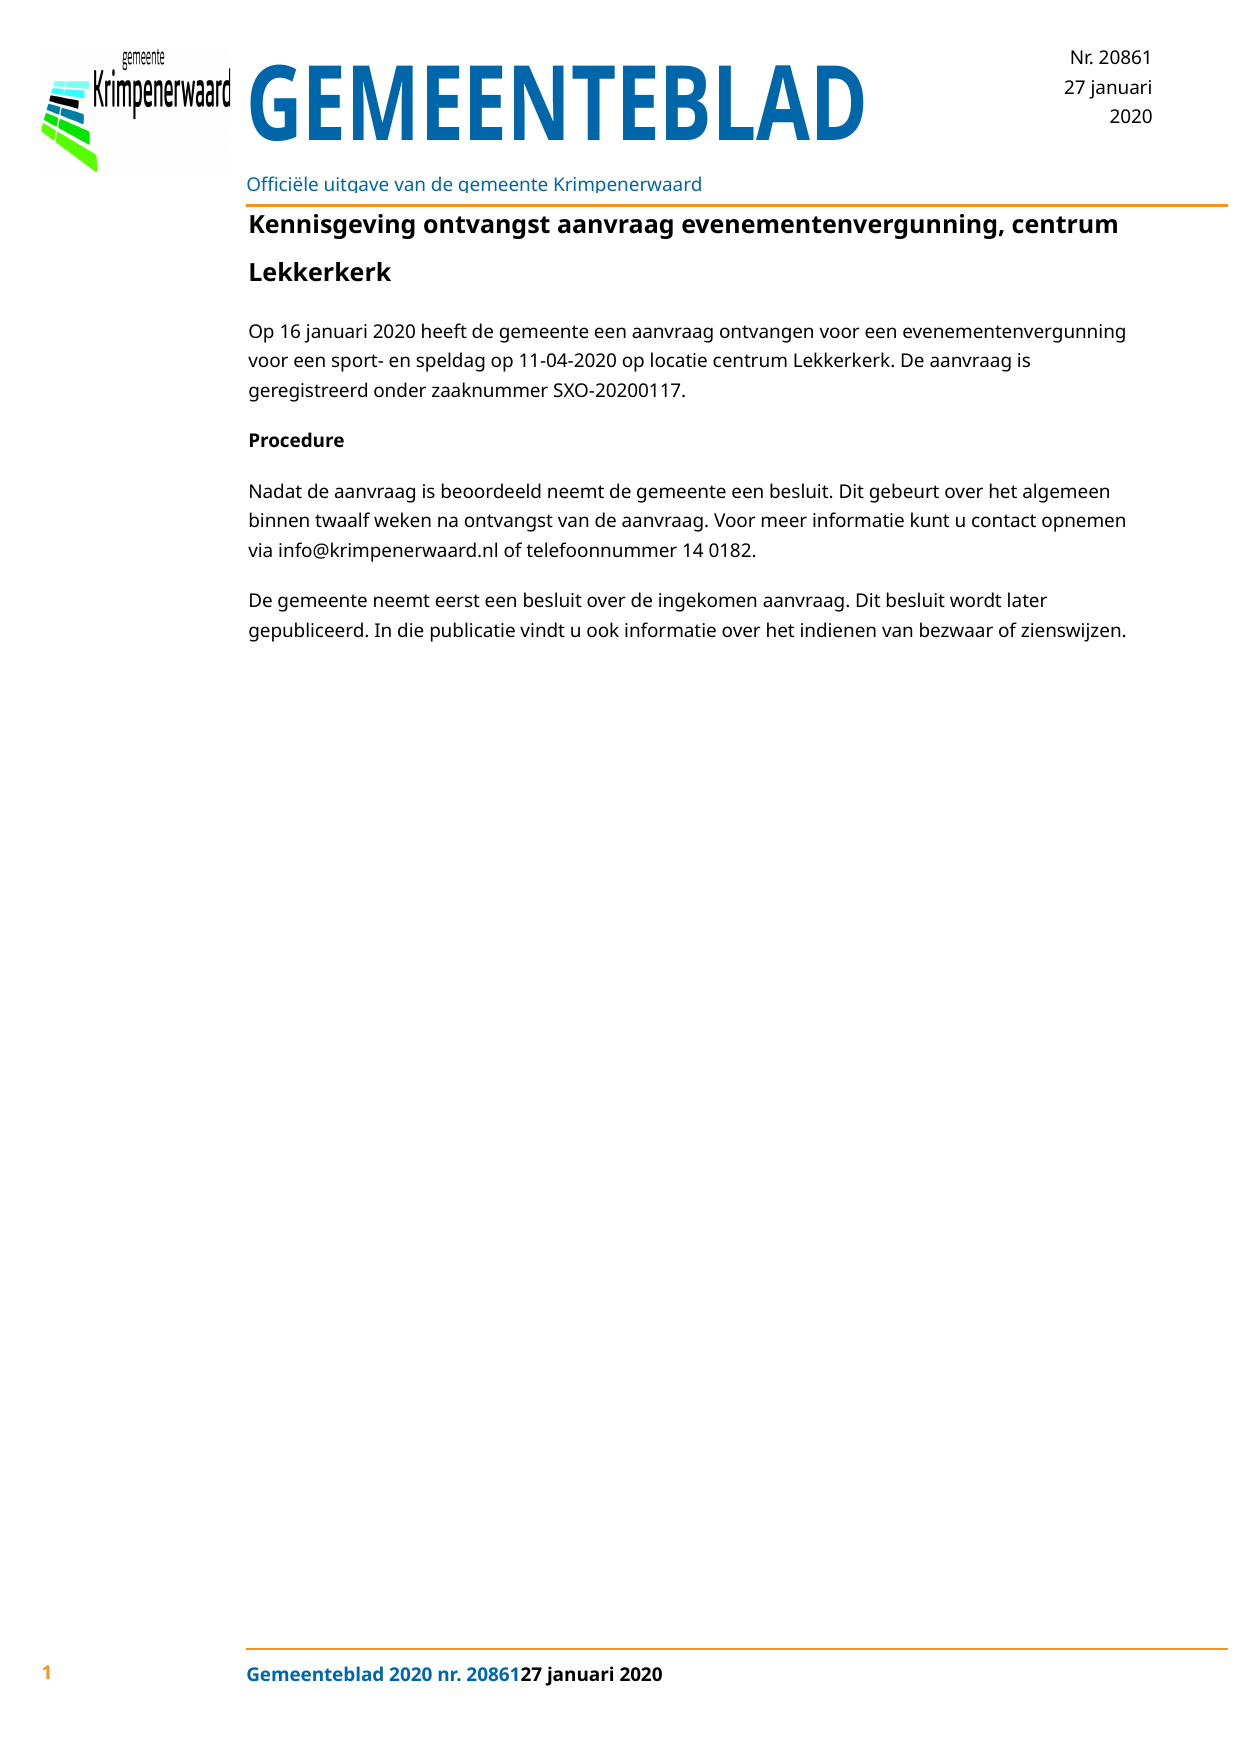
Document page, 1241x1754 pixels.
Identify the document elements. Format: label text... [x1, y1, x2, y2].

text Procedure [248, 427, 1152, 453]
picture [41, 47, 231, 172]
text Op 16 januari 2020 heeft de gemeente een aanvraag ontvangen voor een evenementenvergunning voor een sport- en speldag op 11-04-2020 op locatie centrum Lekkerkerk. De aanvraag is geregistreerd onder zaaknummer SXO-20200117. [248, 318, 1152, 403]
text Kennisgeving ontvangst aanvraag evenementenvergunning, centrum Lekkerkerk [248, 207, 1152, 288]
text Nadat de aanvraag is beoordeeld neemt de gemeente een besluit. Dit gebeurt over het algemeen binnen twaalf weken na ontvangst van de aanvraag. Voor meer informatie kunt u contact opnemen via info@krimpenerwaard.nl of telefoonnummer 14 0182. [248, 478, 1152, 563]
text De gemeente neemt eerst een besluit over de ingekomen aanvraag. Dit besluit wordt later gepubliceerd. In die publicatie vindt u ook informatie over het indienen van bezwaar of zienswijzen. [248, 587, 1152, 643]
